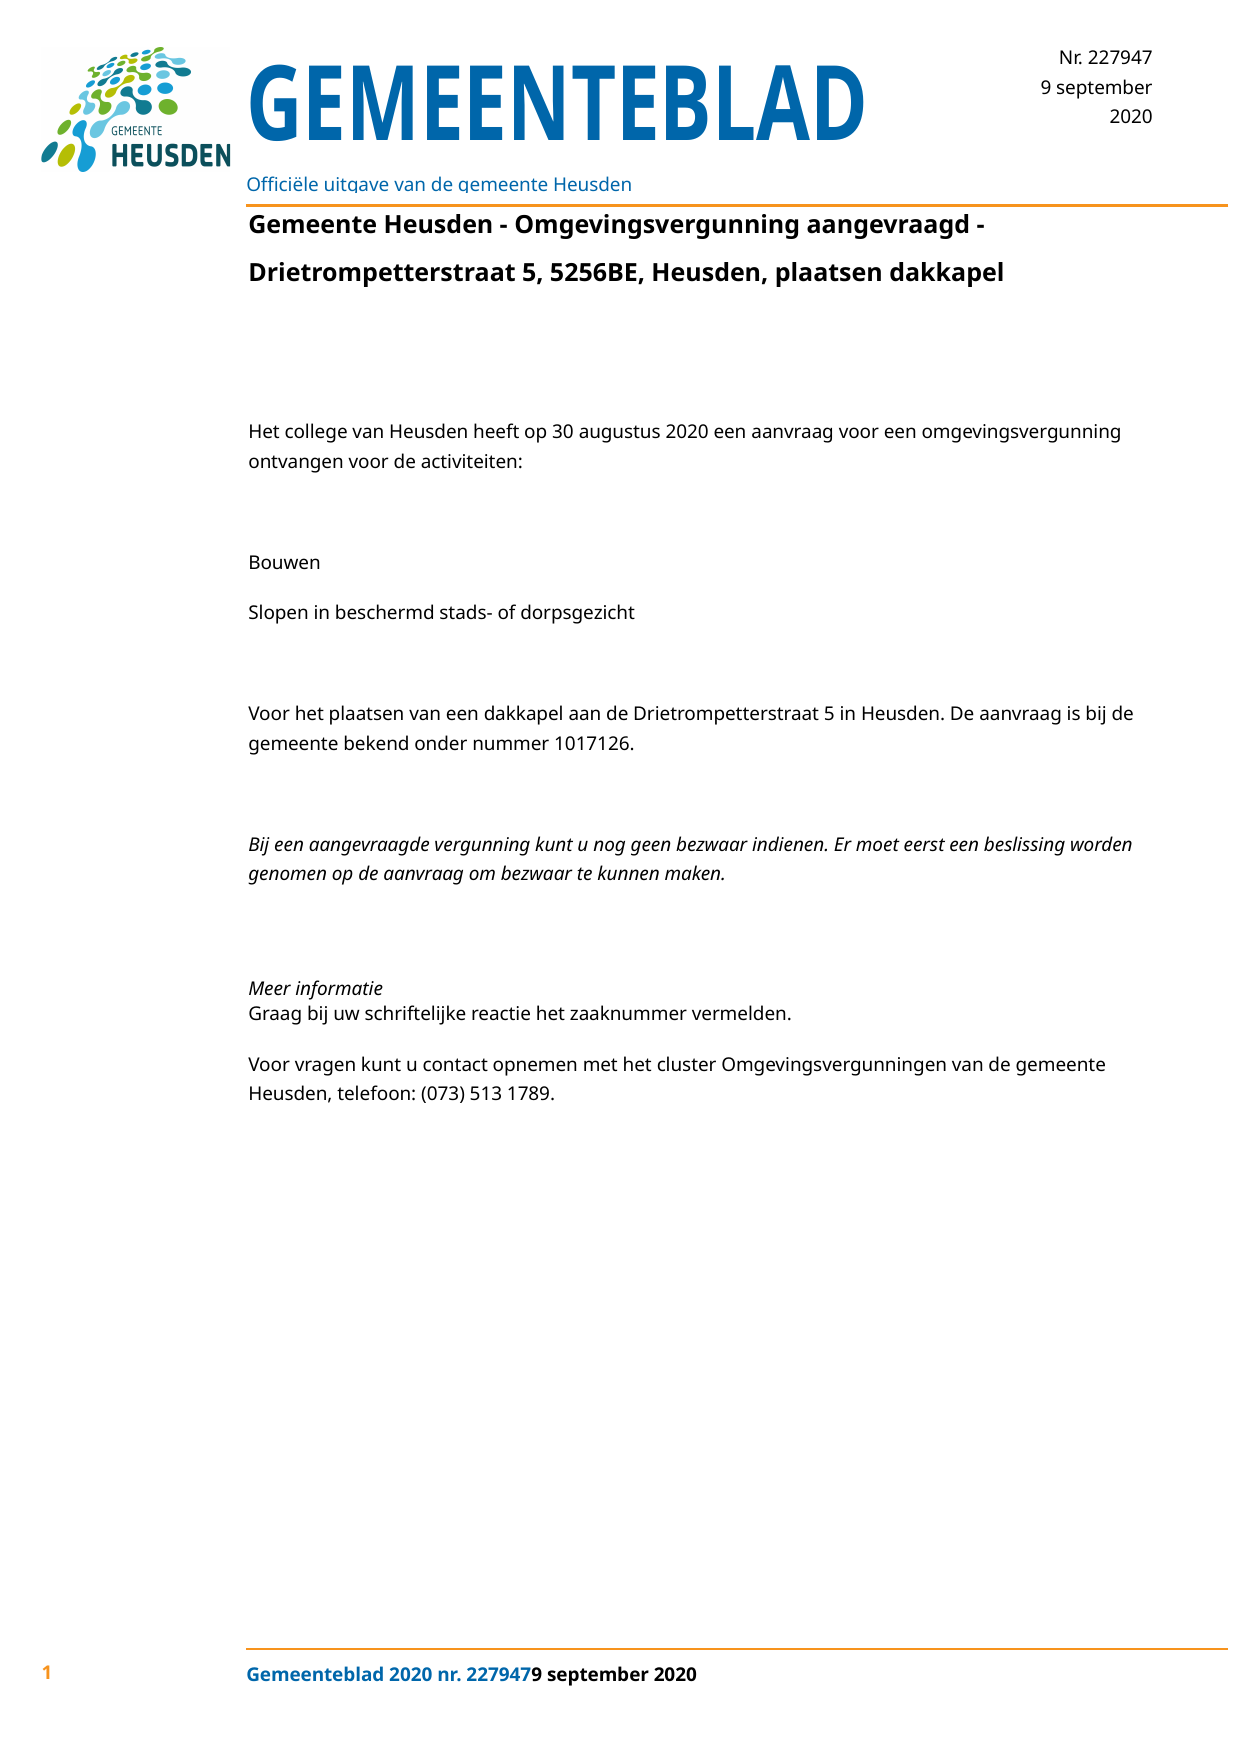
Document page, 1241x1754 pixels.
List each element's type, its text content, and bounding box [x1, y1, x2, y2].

text Bouwen [248, 549, 1152, 575]
text Graag bij uw schriftelijke reactie het zaaknummer vermelden. [248, 1001, 1152, 1026]
text Voor het plaatsen van een dakkapel aan de Drietrompetterstraat 5 in Heusden. De aanvraag is bij de gemeente bekend onder nummer 1017126. [248, 700, 1152, 756]
text Bij een aangevraagde vergunning kunt u nog geen bezwaar indienen. Er moet eerst een beslissing worden genomen op de aanvraag om bezwaar te kunnen maken. [248, 831, 1152, 886]
text Slopen in beschermd stads- of dorpsgezicht [248, 599, 1152, 625]
text Het college van Heusden heeft op 30 augustus 2020 een aanvraag voor een omgevingsvergunning ontvangen voor de activiteiten: [248, 419, 1152, 474]
text Gemeente Heusden - Omgevingsvergunning aangevraagd - Drietrompetterstraat 5, 5256BE, Heusden, plaatsen dakkapel [248, 207, 1152, 288]
text Meer informatie [248, 975, 1152, 1001]
picture [41, 47, 231, 172]
text Voor vragen kunt u contact opnemen met het cluster Omgevingsvergunningen van de gemeente Heusden, telefoon: (073) 513 1789. [248, 1051, 1152, 1106]
